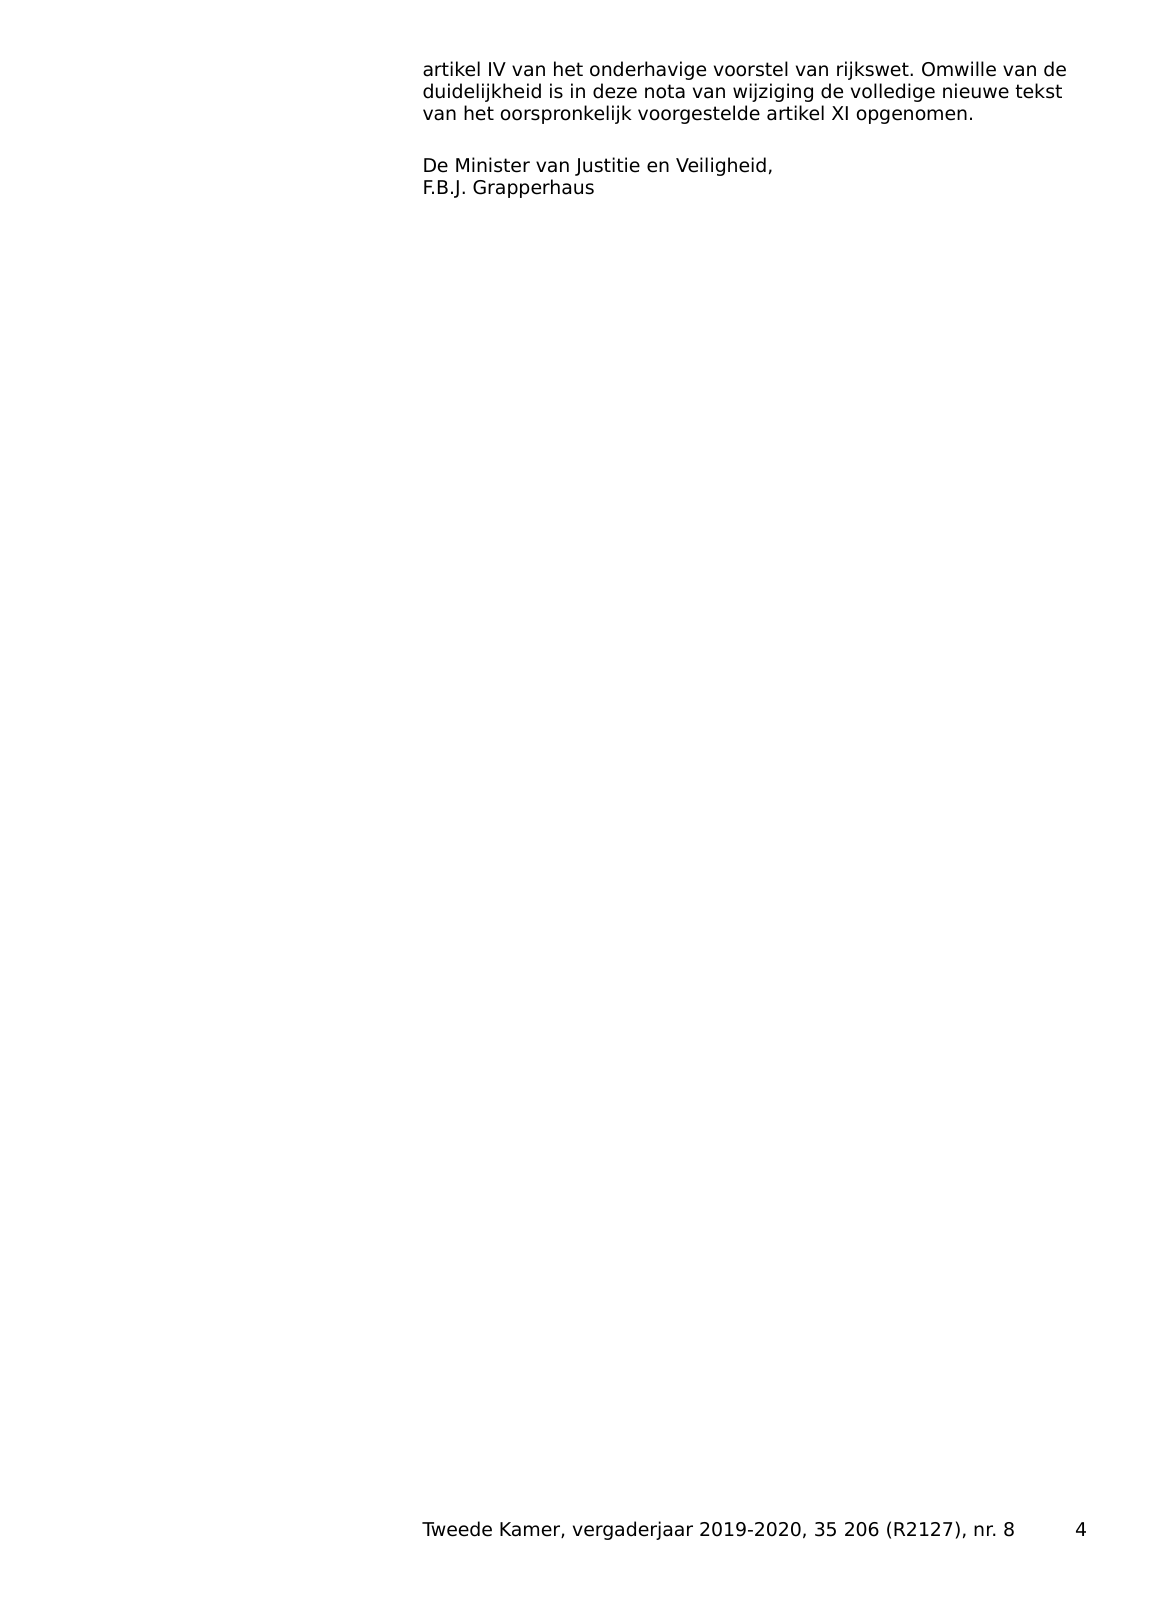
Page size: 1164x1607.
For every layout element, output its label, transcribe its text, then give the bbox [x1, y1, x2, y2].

text artikel IV van het onderhavige voorstel van rijkswet. Omwille van de duidelijkheid is in deze nota van wijziging de volledige nieuwe tekst van het oorspronkelijk voorgestelde artikel XI opgenomen. [422, 59, 1087, 125]
text De Minister van Justitie en Veiligheid, F.B.J. Grapperhaus [422, 155, 1087, 199]
